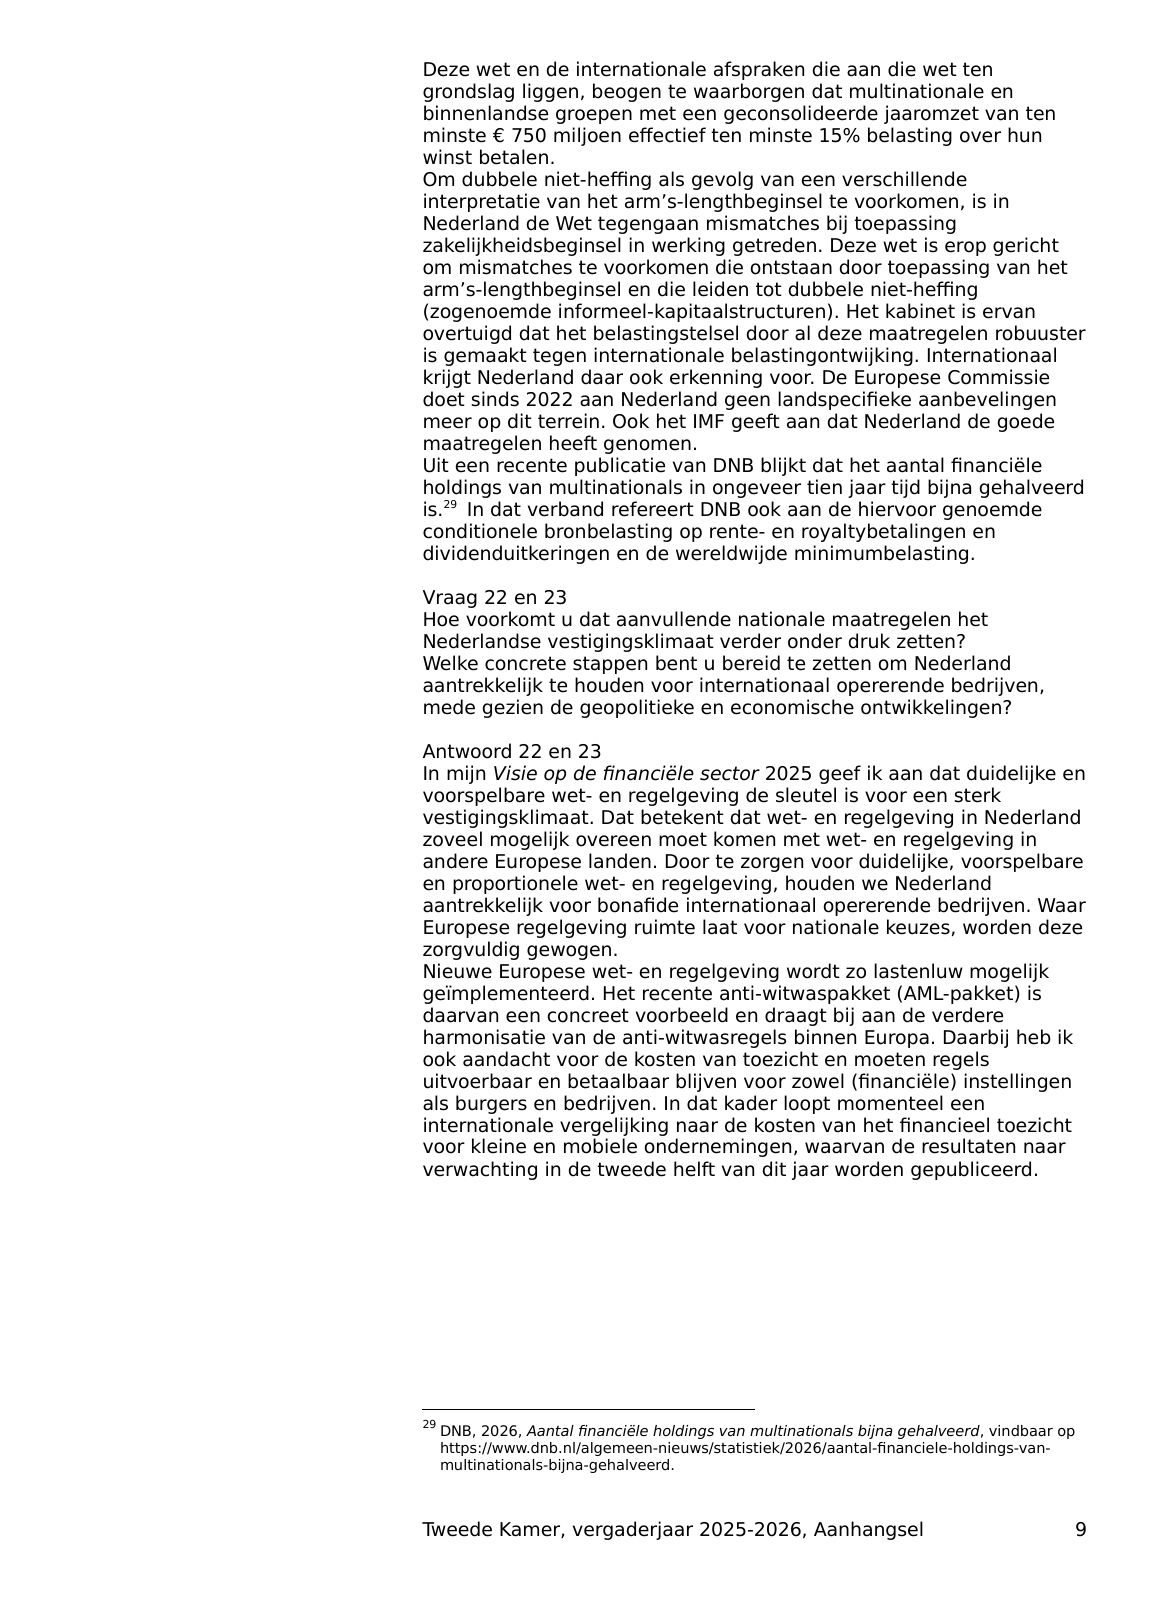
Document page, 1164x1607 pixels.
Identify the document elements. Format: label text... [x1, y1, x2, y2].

text Nieuwe Europese wet- en regelgeving wordt zo lastenluw mogelijk geïmplementeerd. Het recente anti-witwaspakket (AML-pakket) is daarvan een concreet voorbeeld en draagt bij aan de verdere harmonisatie van de anti-witwasregels binnen Europa. Daarbij heb ik ook aandacht voor de kosten van toezicht en moeten regels uitvoerbaar en betaalbaar blijven voor zowel (financiële) instellingen als burgers en bedrijven. In dat kader loopt momenteel een internationale vergelijking naar de kosten van het financieel toezicht voor kleine en mobiele ondernemingen, waarvan de resultaten naar verwachting in de tweede helft van dit jaar worden gepubliceerd. [422, 961, 1087, 1180]
text Uit een recente publicatie van DNB blijkt dat het aantal financiële holdings van multinationals in ongeveer tien jaar tijd bijna gehalveerd is. In dat verband refereert DNB ook aan de hiervoor genoemde conditionele bronbelasting op rente- en royaltybetalingen en dividenduitkeringen en de wereldwijde minimumbelasting. [422, 455, 1087, 564]
text DNB, 2026, Aantal financiële holdings van multinationals bijna gehalveerd, vindbaar op https://www.dnb.nl/algemeen-nieuws/statistiek/2026/aantal-financiele-holdings-van-multinationals-bijna-gehalveerd. [422, 1418, 1087, 1474]
text In mijn Visie op de financiële sector 2025 geef ik aan dat duidelijke en voorspelbare wet- en regelgeving de sleutel is voor een sterk vestigingsklimaat. Dat betekent dat wet- en regelgeving in Nederland zoveel mogelijk overeen moet komen met wet- en regelgeving in andere Europese landen. Door te zorgen voor duidelijke, voorspelbare en proportionele wet- en regelgeving, houden we Nederland aantrekkelijk voor bonafide internationaal opererende bedrijven. Waar Europese regelgeving ruimte laat voor nationale keuzes, worden deze zorgvuldig gewogen. [422, 763, 1087, 961]
text Vraag 22 en 23 [422, 587, 1087, 609]
text Om dubbele niet-heffing als gevolg van een verschillende interpretatie van het arm’s-lengthbeginsel te voorkomen, is in Nederland de Wet tegengaan mismatches bij toepassing zakelijkheidsbeginsel in werking getreden. Deze wet is erop gericht om mismatches te voorkomen die ontstaan door toepassing van het arm’s-lengthbeginsel en die leiden tot dubbele niet-heffing (zogenoemde informeel-kapitaalstructuren). Het kabinet is ervan overtuigd dat het belastingstelsel door al deze maatregelen robuuster is gemaakt tegen internationale belastingontwijking. Internationaal krijgt Nederland daar ook erkenning voor. De Europese Commissie doet sinds 2022 aan Nederland geen landspecifieke aanbevelingen meer op dit terrein. Ook het IMF geeft aan dat Nederland de goede maatregelen heeft genomen. [422, 169, 1087, 455]
text Welke concrete stappen bent u bereid te zetten om Nederland aantrekkelijk te houden voor internationaal opererende bedrijven, mede gezien de geopolitieke en economische ontwikkelingen? [422, 653, 1087, 719]
text Deze wet en de internationale afspraken die aan die wet ten grondslag liggen, beogen te waarborgen dat multinationale en binnenlandse groepen met een geconsolideerde jaaromzet van ten minste € 750 miljoen effectief ten minste 15% belasting over hun winst betalen. [422, 59, 1087, 169]
text Hoe voorkomt u dat aanvullende nationale maatregelen het Nederlandse vestigingsklimaat verder onder druk zetten? [422, 609, 1087, 653]
text Antwoord 22 en 23 [422, 741, 1087, 763]
